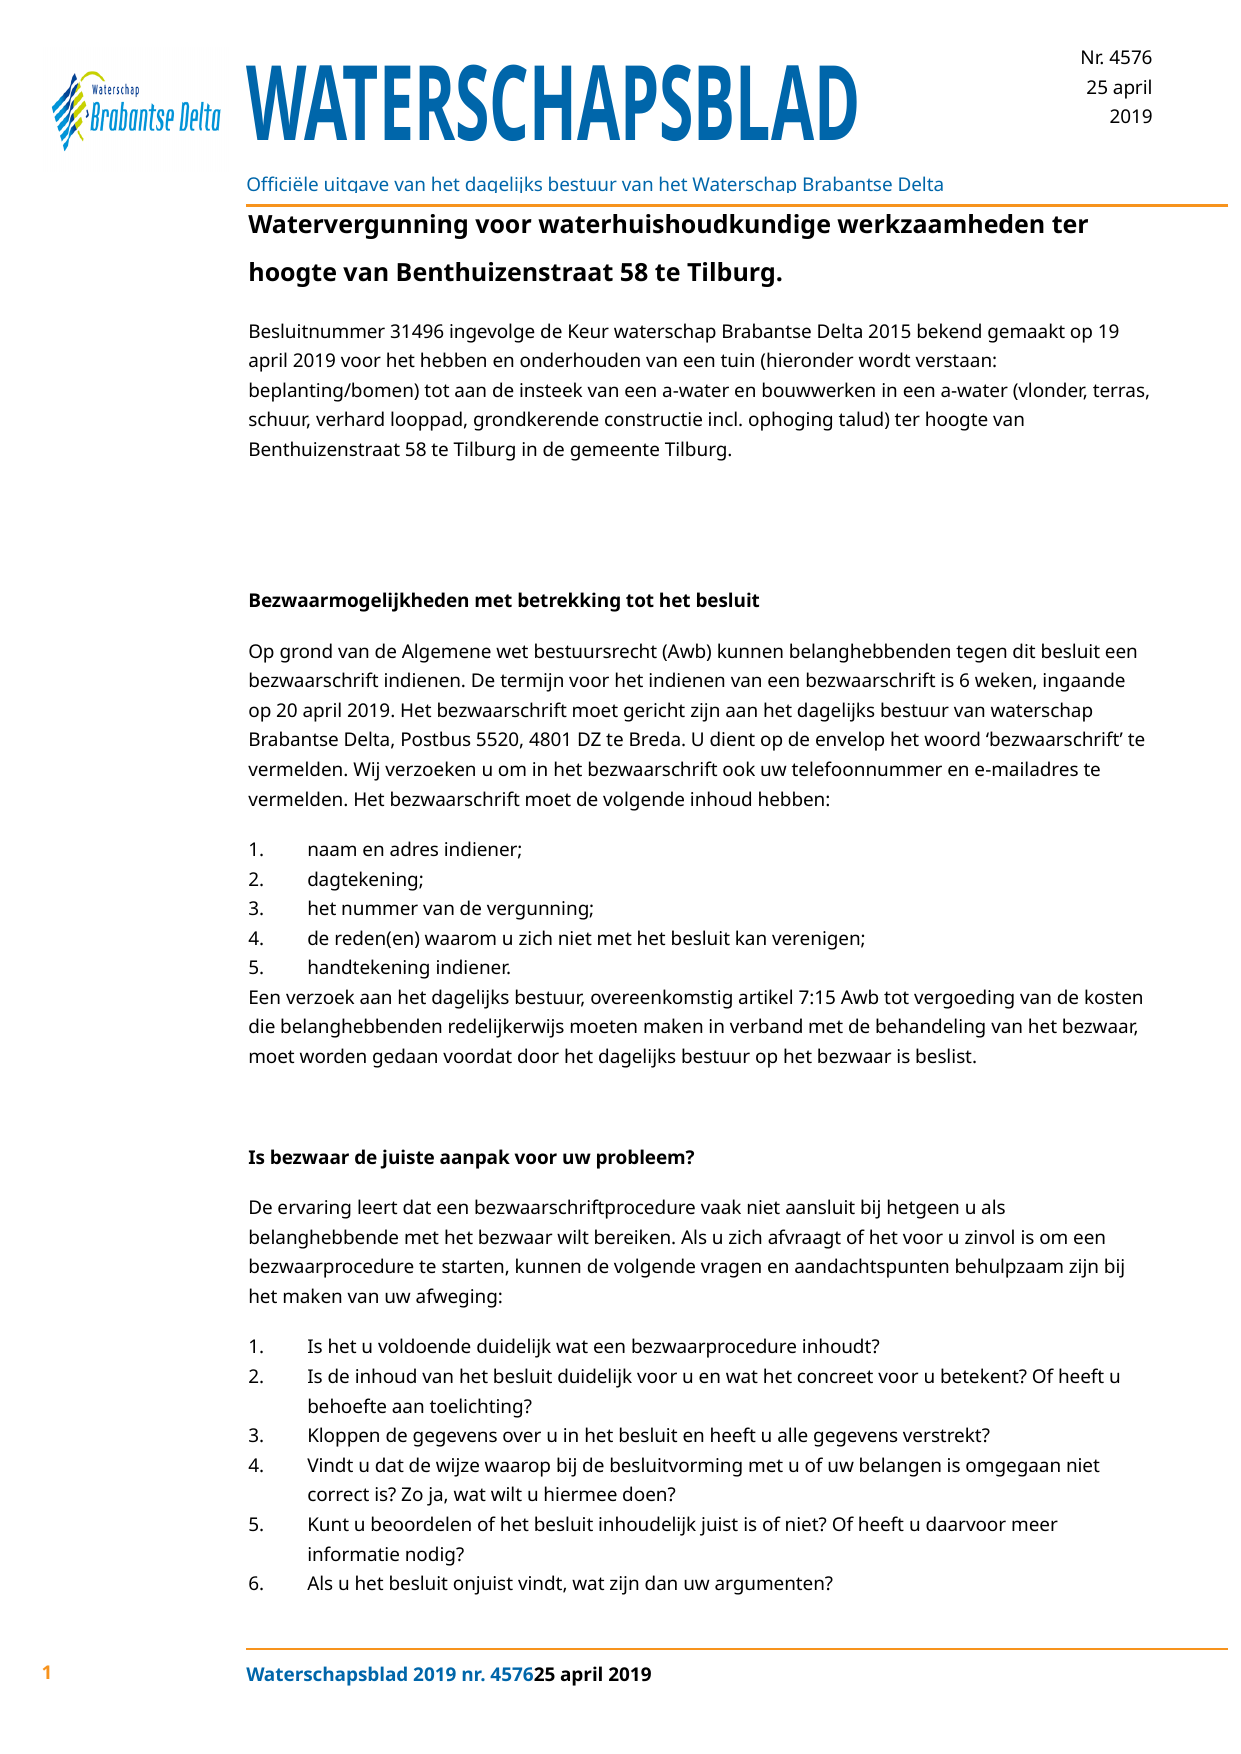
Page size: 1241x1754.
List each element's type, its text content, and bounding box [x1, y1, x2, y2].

text De ervaring leert dat een bezwaarschriftprocedure vaak niet aansluit bij hetgeen u als belanghebbende met het bezwaar wilt bereiken. Als u zich afvraagt of het voor u zinvol is om een bezwaarprocedure te starten, kunnen de volgende vragen en aandachtspunten behulpzaam zijn bij het maken van uw afweging: [248, 1194, 1152, 1309]
text Besluitnummer 31496 ingevolge de Keur waterschap Brabantse Delta 2015 bekend gemaakt op 19 april 2019 voor het hebben en onderhouden van een tuin (hieronder wordt verstaan: beplanting/bomen) tot aan de insteek van een a-water en bouwwerken in een a-water (vlonder, terras, schuur, verhard looppad, grondkerende constructie incl. ophoging talud) ter hoogte van Benthuizenstraat 58 te Tilburg in de gemeente Tilburg. [248, 318, 1152, 462]
list de reden(en) waarom u zich niet met het besluit kan verenigen; [248, 925, 1152, 951]
text Is bezwaar de juiste aanpak voor uw probleem? [248, 1144, 1152, 1170]
text Bezwaarmogelijkheden met betrekking tot het besluit [248, 587, 1152, 613]
text Watervergunning voor waterhuishoudkundige werkzaamheden ter hoogte van Benthuizenstraat 58 te Tilburg. [248, 207, 1152, 288]
text Op grond van de Algemene wet bestuursrecht (Awb) kunnen belanghebbenden tegen dit besluit een bezwaarschrift indienen. De termijn voor het indienen van een bezwaarschrift is 6 weken, ingaande op 20 april 2019. Het bezwaarschrift moet gericht zijn aan het dagelijks bestuur van waterschap Brabantse Delta, Postbus 5520, 4801 DZ te Breda. U dient op de envelop het woord ‘bezwaarschrift’ te vermelden. Wij verzoeken u om in het bezwaarschrift ook uw telefoonnummer en e‑mailadres te vermelden. Het bezwaarschrift moet de volgende inhoud hebben: [248, 638, 1152, 812]
list dagtekening; [248, 866, 1152, 892]
list Is het u voldoende duidelijk wat een bezwaarprocedure inhoudt? [248, 1334, 1152, 1359]
list Als u het besluit onjuist vindt, wat zijn dan uw argumenten? [248, 1570, 1152, 1596]
text Een verzoek aan het dagelijks bestuur, overeenkomstig artikel 7:15 Awb tot vergoeding van de kosten die belanghebbenden redelijkerwijs moeten maken in verband met de behandeling van het bezwaar, moet worden gedaan voordat door het dagelijks bestuur op het bezwaar is beslist. [248, 984, 1152, 1069]
list handtekening indiener. [248, 954, 1152, 980]
list het nummer van de vergunning; [248, 895, 1152, 921]
list Is de inhoud van het besluit duidelijk voor u en wat het concreet voor u betekent? Of heeft u behoefte aan toelichting? [248, 1363, 1152, 1419]
list Kunt u beoordelen of het besluit inhoudelijk juist is of niet? Of heeft u daarvoor meer informatie nodig? [248, 1511, 1152, 1567]
list Vindt u dat de wijze waarop bij de besluitvorming met u of uw belangen is omgegaan niet correct is? Zo ja, wat wilt u hiermee doen? [248, 1452, 1152, 1507]
list naam en adres indiener; [248, 836, 1152, 862]
picture [41, 47, 231, 172]
list Kloppen de gegevens over u in het besluit en heeft u alle gegevens verstrekt? [248, 1422, 1152, 1448]
